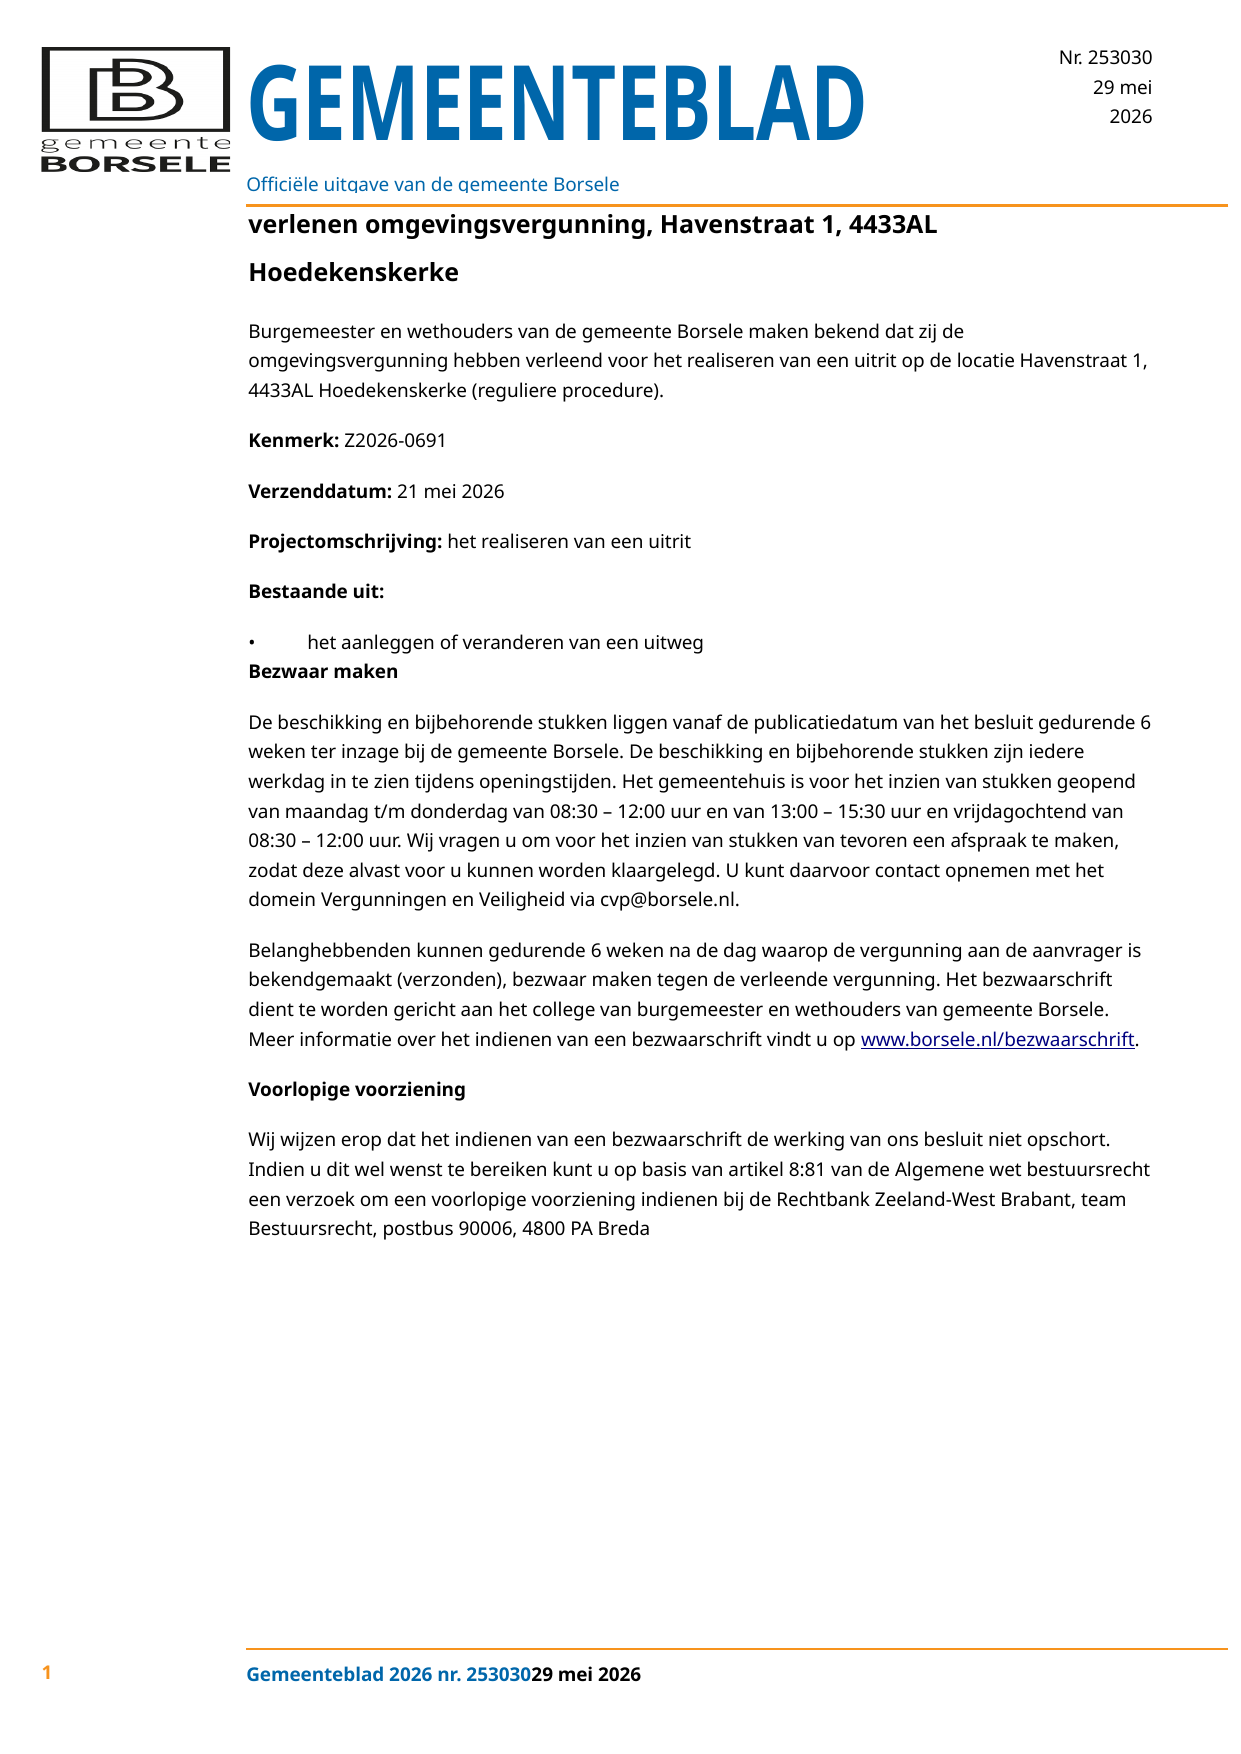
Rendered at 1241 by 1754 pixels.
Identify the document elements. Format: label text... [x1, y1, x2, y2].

text Wij wijzen erop dat het indienen van een bezwaarschrift de werking van ons besluit niet opschort. Indien u dit wel wenst te bereiken kunt u op basis van artikel 8:81 van de Algemene wet bestuursrecht een verzoek om een voorlopige voorziening indienen bij de Rechtbank Zeeland-West Brabant, team Bestuursrecht, postbus 90006, 4800 PA Breda [248, 1127, 1152, 1241]
text Projectomschrijving: het realiseren van een uitrit [248, 528, 1152, 554]
text Kenmerk: Z2026-0691 [248, 427, 1152, 453]
text Burgemeester en wethouders van de gemeente Borsele maken bekend dat zij de omgevingsvergunning hebben verleend voor het realiseren van een uitrit op de locatie Havenstraat 1, 4433AL Hoedekenskerke (reguliere procedure). [248, 318, 1152, 403]
text Voorlopige voorziening [248, 1076, 1152, 1102]
text Bestaande uit: [248, 579, 1152, 604]
picture [41, 47, 231, 172]
text Verzenddatum: 21 mei 2026 [248, 478, 1152, 504]
text De beschikking en bijbehorende stukken liggen vanaf de publicatiedatum van het besluit gedurende 6 weken ter inzage bij de gemeente Borsele. De beschikking en bijbehorende stukken zijn iedere werkdag in te zien tijdens openingstijden. Het gemeentehuis is voor het inzien van stukken geopend van maandag t/m donderdag van 08:30 – 12:00 uur en van 13:00 – 15:30 uur en vrijdagochtend van 08:30 – 12:00 uur. Wij vragen u om voor het inzien van stukken van tevoren een afspraak te maken, zodat deze alvast voor u kunnen worden klaargelegd. U kunt daarvoor contact opnemen met het domein Vergunningen en Veiligheid via cvp@borsele.nl. [248, 709, 1152, 912]
list het aanleggen of veranderen van een uitweg [248, 629, 1152, 655]
text Bezwaar maken [248, 659, 1152, 684]
text Belanghebbenden kunnen gedurende 6 weken na de dag waarop de vergunning aan de aanvrager is bekendgemaakt (verzonden), bezwaar maken tegen de verleende vergunning. Het bezwaarschrift dient te worden gericht aan het college van burgemeester en wethouders van gemeente Borsele. Meer informatie over het indienen van een bezwaarschrift vindt u op www.borsele.nl/bezwaarschrift. [248, 937, 1152, 1052]
text verlenen omgevingsvergunning, Havenstraat 1, 4433AL Hoedekenskerke [248, 207, 1152, 288]
